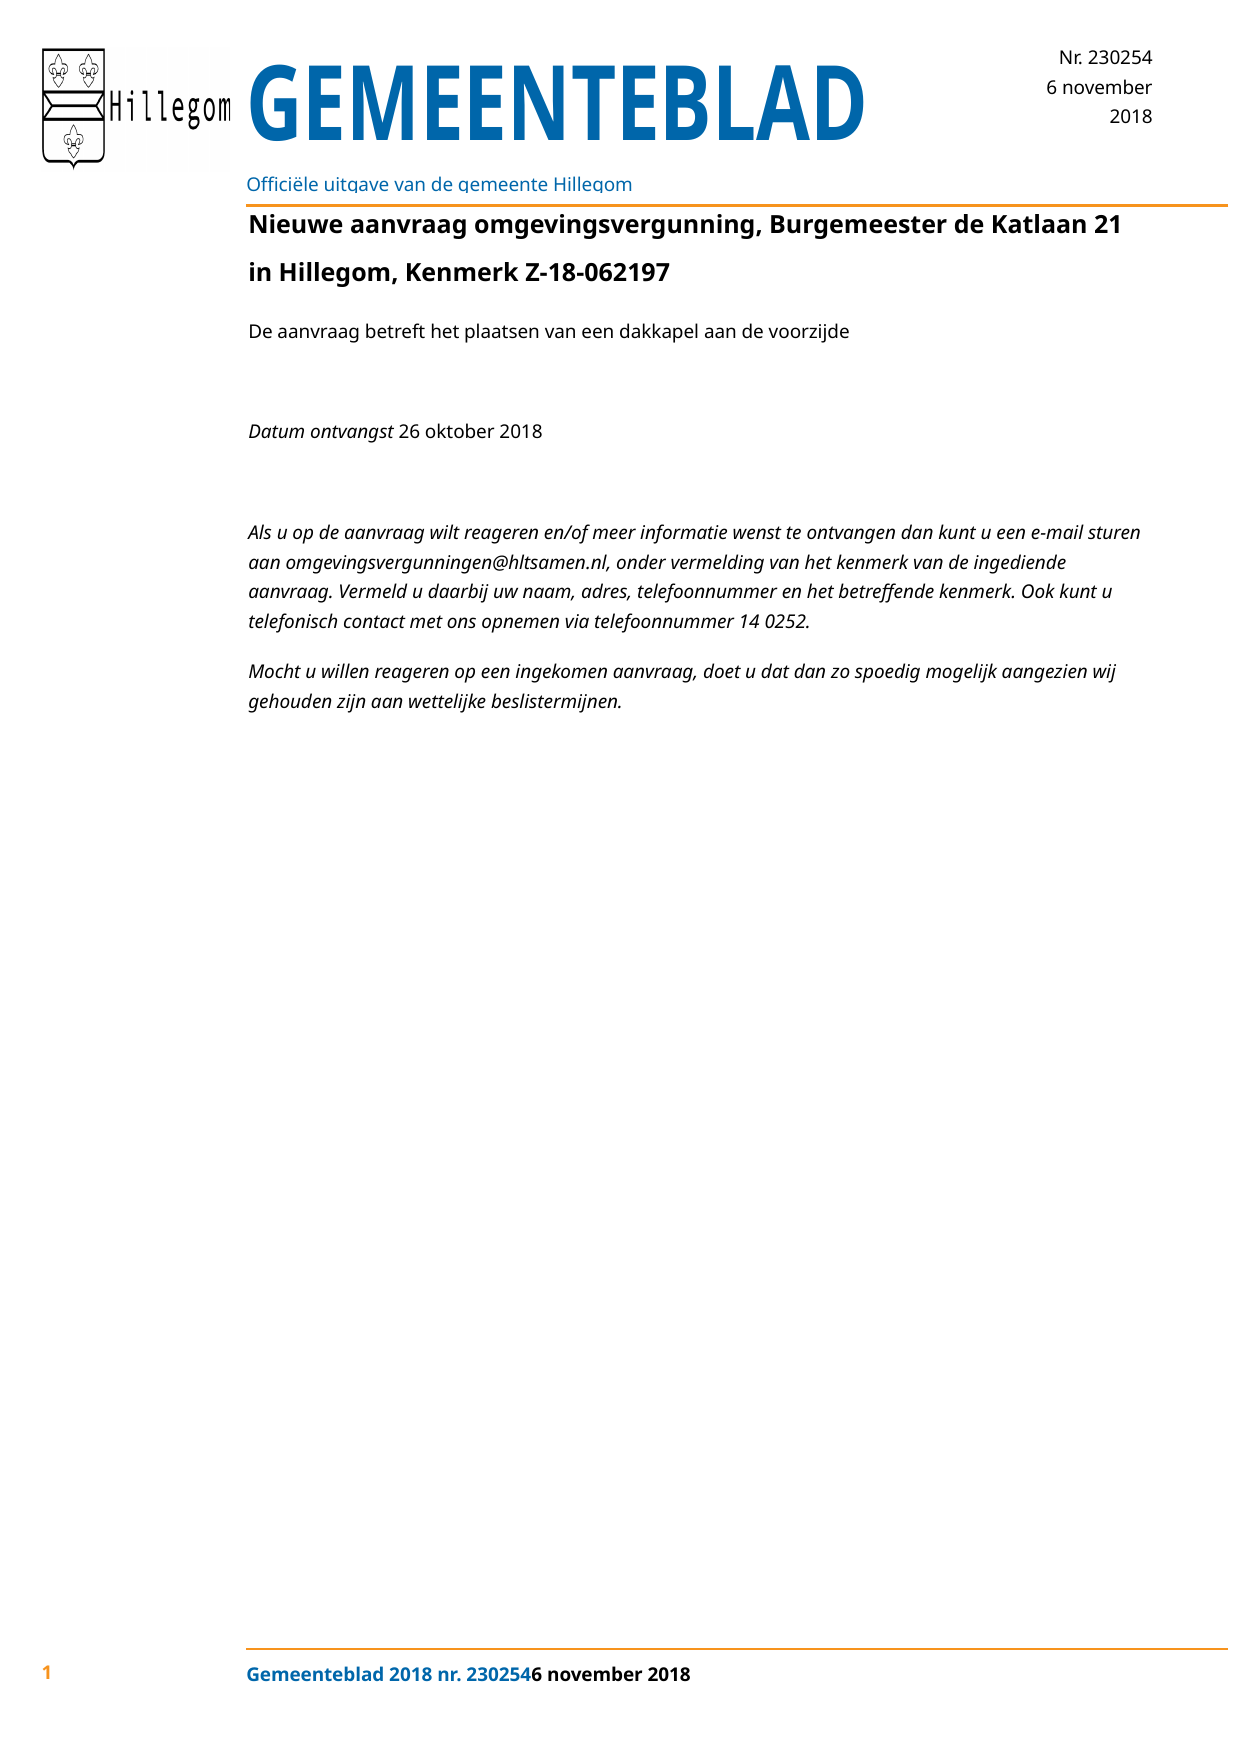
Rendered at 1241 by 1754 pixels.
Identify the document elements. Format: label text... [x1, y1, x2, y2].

text Nieuwe aanvraag omgevingsvergunning, Burgemeester de Katlaan 21 in Hillegom, Kenmerk Z-18-062197 [248, 207, 1152, 288]
picture [41, 47, 231, 172]
text Datum ontvangst 26 oktober 2018 [248, 419, 1152, 444]
text Mocht u willen reageren op een ingekomen aanvraag, doet u dat dan zo spoedig mogelijk aangezien wij gehouden zijn aan wettelijke beslistermijnen. [248, 659, 1152, 714]
text Als u op de aanvraag wilt reageren en/of meer informatie wenst te ontvangen dan kunt u een e-mail sturen aan omgevingsvergunningen@hltsamen.nl, onder vermelding van het kenmerk van de ingediende aanvraag. Vermeld u daarbij uw naam, adres, telefoonnummer en het betreffende kenmerk. Ook kunt u telefonisch contact met ons opnemen via telefoonnummer 14 0252. [248, 519, 1152, 634]
text De aanvraag betreft het plaatsen van een dakkapel aan de voorzijde [248, 318, 1152, 344]
